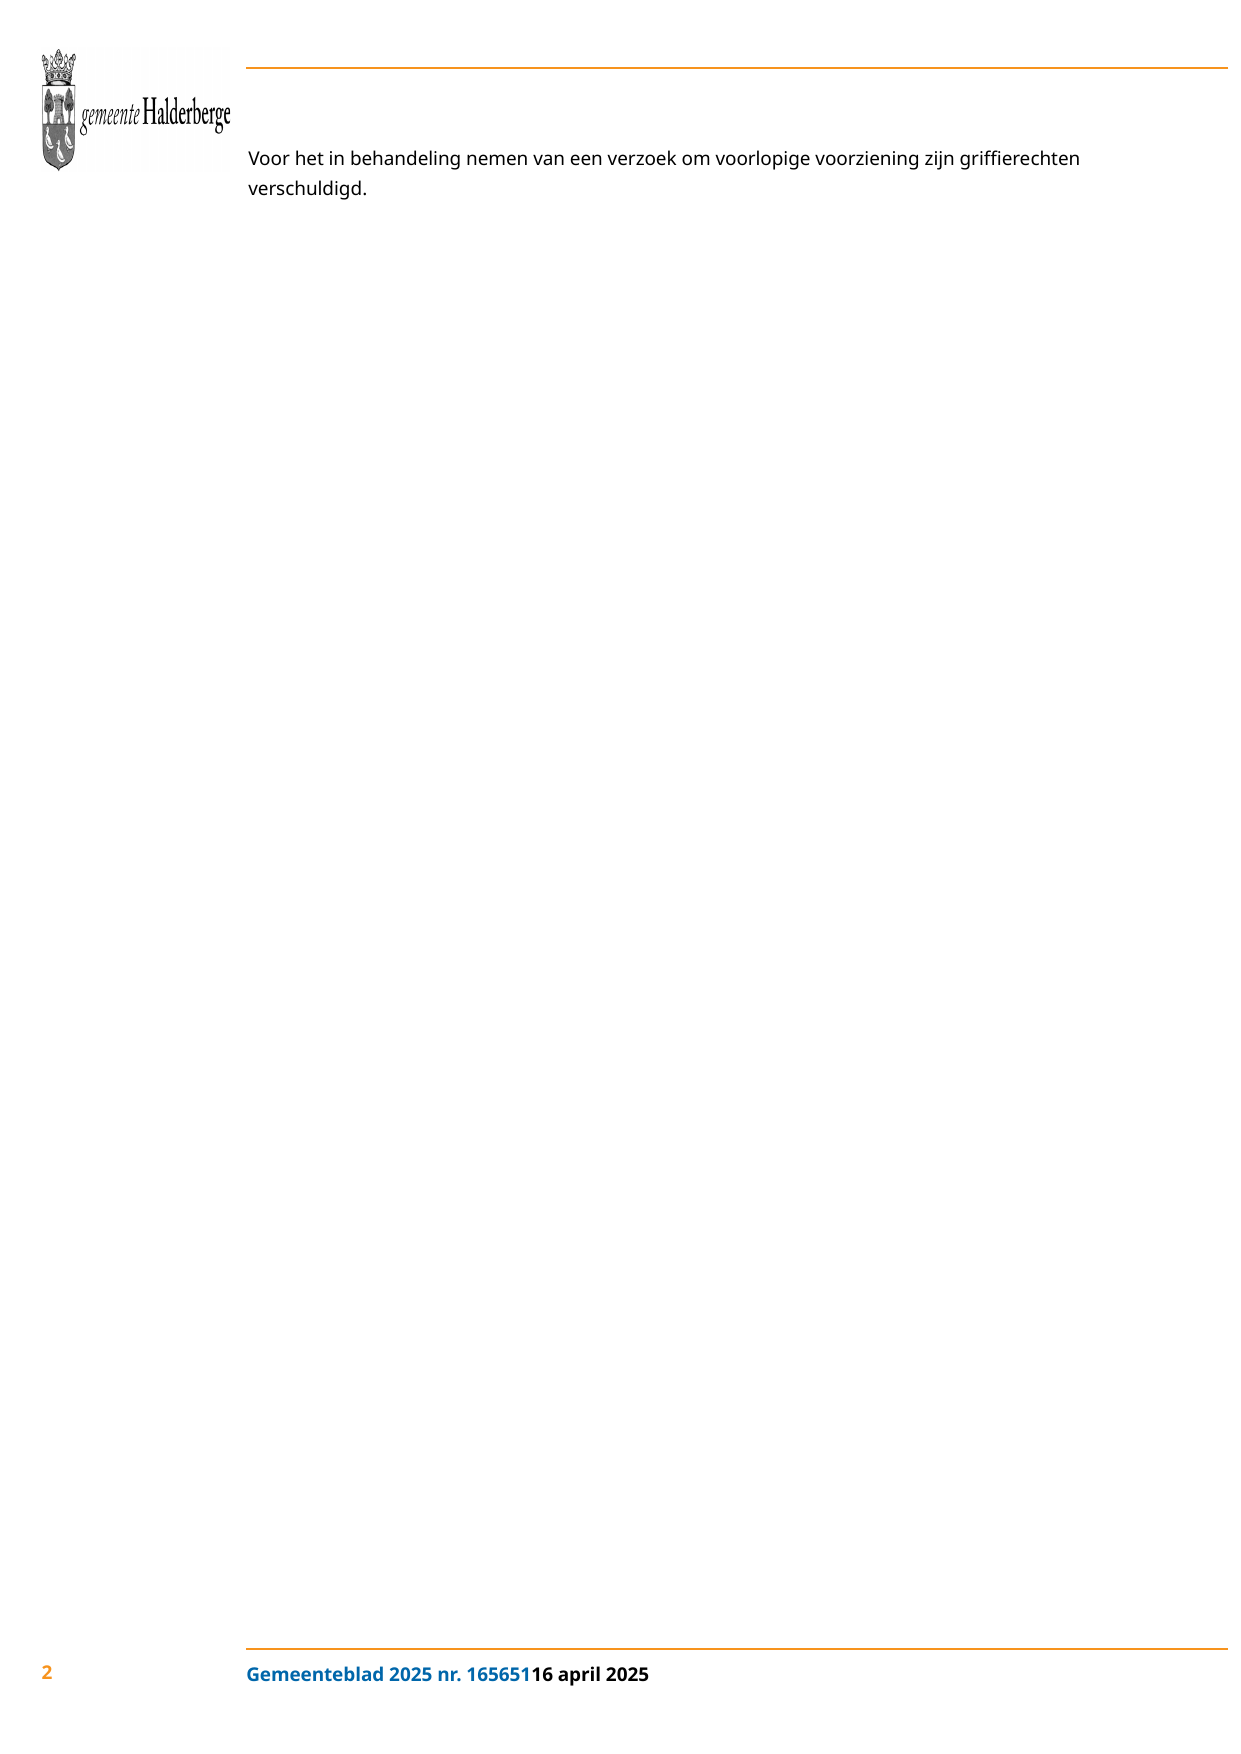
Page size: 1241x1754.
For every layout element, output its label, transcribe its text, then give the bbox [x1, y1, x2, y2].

picture [41, 47, 231, 172]
text Voor het in behandeling nemen van een verzoek om voorlopige voorziening zijn griffierechten verschuldigd. [248, 145, 1152, 201]
